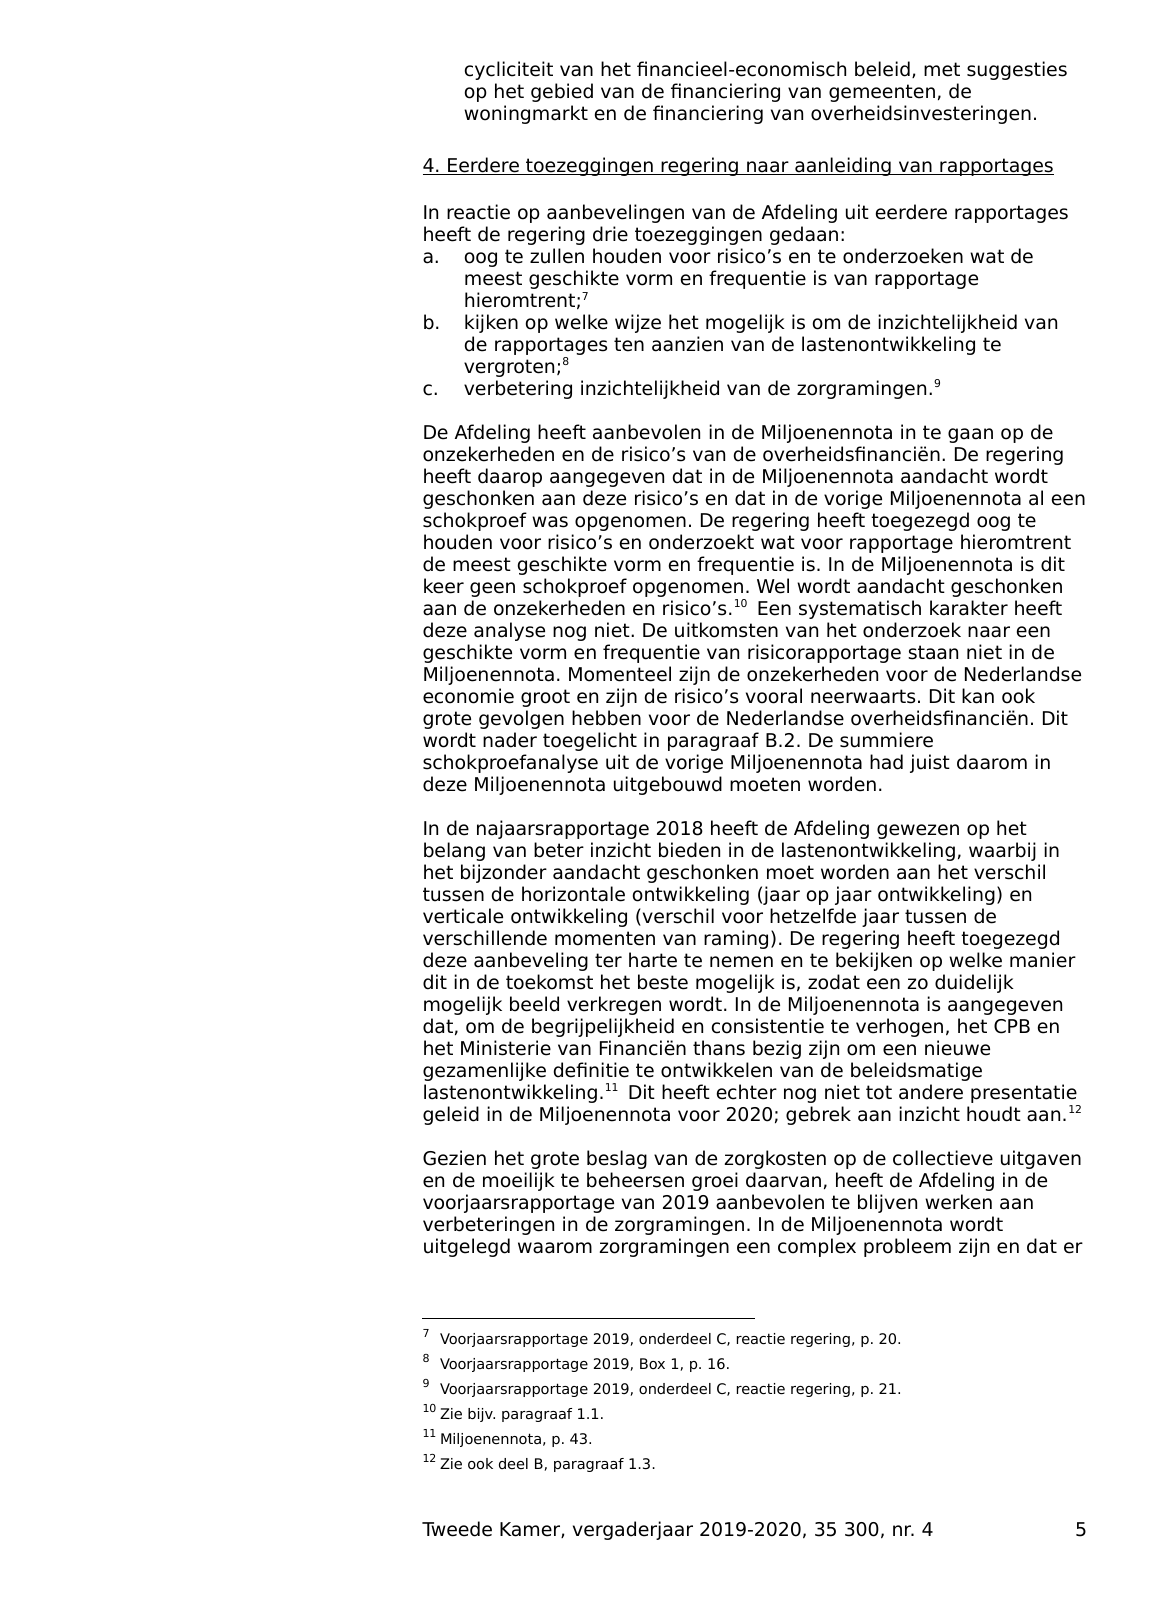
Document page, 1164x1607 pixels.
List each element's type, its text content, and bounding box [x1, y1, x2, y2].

text Voorjaarsrapportage 2019, Box 1, p. 16. [422, 1352, 1087, 1374]
text c. verbetering inzichtelijkheid van de zorgramingen. [422, 378, 1087, 400]
text b. kijken op welke wijze het mogelijk is om de inzichtelijkheid van de rapportages ten aanzien van de lastenontwikkeling te vergroten; [422, 312, 1087, 378]
text De Afdeling heeft aanbevolen in de Miljoenennota in te gaan op de onzekerheden en de risico’s van de overheidsfinanciën. De regering heeft daarop aangegeven dat in de Miljoenennota aandacht wordt geschonken aan deze risico’s en dat in de vorige Miljoenennota al een schokproef was opgenomen. De regering heeft toegezegd oog te houden voor risico’s en onderzoekt wat voor rapportage hieromtrent de meest geschikte vorm en frequentie is. In de Miljoenennota is dit keer geen schokproef opgenomen. Wel wordt aandacht geschonken aan de onzekerheden en risico’s. Een systematisch karakter heeft deze analyse nog niet. De uitkomsten van het onderzoek naar een geschikte vorm en frequentie van risicorapportage staan niet in de Miljoenennota. Momenteel zijn de onzekerheden voor de Nederlandse economie groot en zijn de risico’s vooral neerwaarts. Dit kan ook grote gevolgen hebben voor de Nederlandse overheidsfinanciën. Dit wordt nader toegelicht in paragraaf B.2. De summiere schokproefanalyse uit de vorige Miljoenennota had juist daarom in deze Miljoenennota uitgebouwd moeten worden. [422, 422, 1087, 796]
text cycliciteit van het financieel-economisch beleid, met suggesties op het gebied van de financiering van gemeenten, de woningmarkt en de financiering van overheidsinvesteringen. [422, 59, 1087, 125]
text Zie bijv. paragraaf 1.1. [422, 1402, 1087, 1424]
text a. oog te zullen houden voor risico’s en te onderzoeken wat de meest geschikte vorm en frequentie is van rapportage hieromtrent; [422, 246, 1087, 312]
text In reactie op aanbevelingen van de Afdeling uit eerdere rapportages heeft de regering drie toezeggingen gedaan: [422, 202, 1087, 246]
text Voorjaarsrapportage 2019, onderdeel C, reactie regering, p. 20. [422, 1327, 1087, 1349]
text Zie ook deel B, paragraaf 1.3. [422, 1452, 1087, 1474]
text Gezien het grote beslag van de zorgkosten op de collectieve uitgaven en de moeilijk te beheersen groei daarvan, heeft de Afdeling in de voorjaarsrapportage van 2019 aanbevolen te blijven werken aan verbeteringen in de zorgramingen. In de Miljoenennota wordt uitgelegd waarom zorgramingen een complex probleem zijn en dat er [422, 1148, 1087, 1258]
subtitle 4. Eerdere toezeggingen regering naar aanleiding van rapportages [422, 155, 1087, 177]
text Voorjaarsrapportage 2019, onderdeel C, reactie regering, p. 21. [422, 1377, 1087, 1399]
text In de najaarsrapportage 2018 heeft de Afdeling gewezen op het belang van beter inzicht bieden in de lastenontwikkeling, waarbij in het bijzonder aandacht geschonken moet worden aan het verschil tussen de horizontale ontwikkeling (jaar op jaar ontwikkeling) en verticale ontwikkeling (verschil voor hetzelfde jaar tussen de verschillende momenten van raming). De regering heeft toegezegd deze aanbeveling ter harte te nemen en te bekijken op welke manier dit in de toekomst het beste mogelijk is, zodat een zo duidelijk mogelijk beeld verkregen wordt. In de Miljoenennota is aangegeven dat, om de begrijpelijkheid en consistentie te verhogen, het CPB en het Ministerie van Financiën thans bezig zijn om een nieuwe gezamenlijke definitie te ontwikkelen van de beleidsmatige lastenontwikkeling. Dit heeft echter nog niet tot andere presentatie geleid in de Miljoenennota voor 2020; gebrek aan inzicht houdt aan. [422, 818, 1087, 1126]
text Miljoenennota, p. 43. [422, 1427, 1087, 1449]
